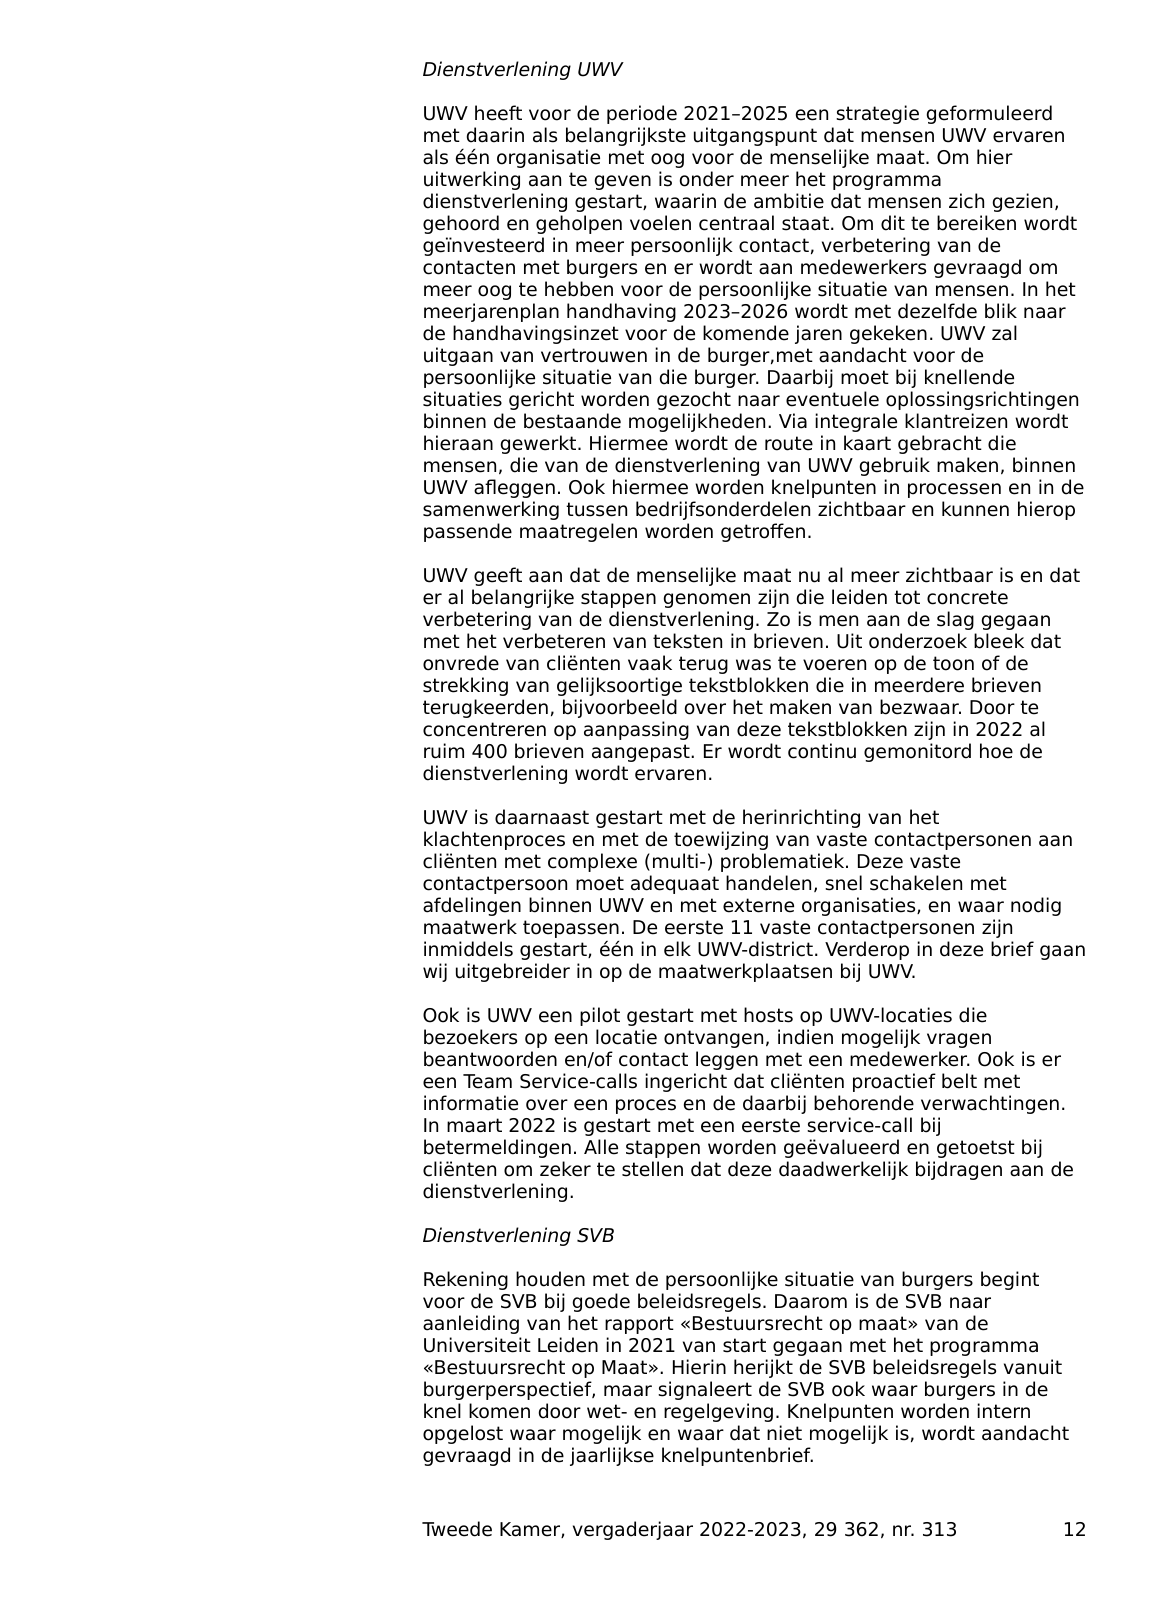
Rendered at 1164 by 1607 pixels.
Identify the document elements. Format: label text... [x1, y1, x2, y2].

text UWV is daarnaast gestart met de herinrichting van het klachtenproces en met de toewijzing van vaste contactpersonen aan cliënten met complexe (multi-) problematiek. Deze vaste contactpersoon moet adequaat handelen, snel schakelen met afdelingen binnen UWV en met externe organisaties, en waar nodig maatwerk toepassen. De eerste 11 vaste contactpersonen zijn inmiddels gestart, één in elk UWV-district. Verderop in deze brief gaan wij uitgebreider in op de maatwerkplaatsen bij UWV. [422, 807, 1087, 983]
subtitle Dienstverlening UWV [422, 59, 1087, 81]
text UWV heeft voor de periode 2021–2025 een strategie geformuleerd met daarin als belangrijkste uitgangspunt dat mensen UWV ervaren als één organisatie met oog voor de menselijke maat. Om hier uitwerking aan te geven is onder meer het programma dienstverlening gestart, waarin de ambitie dat mensen zich gezien, gehoord en geholpen voelen centraal staat. Om dit te bereiken wordt geïnvesteerd in meer persoonlijk contact, verbetering van de contacten met burgers en er wordt aan medewerkers gevraagd om meer oog te hebben voor de persoonlijke situatie van mensen. In het meerjarenplan handhaving 2023–2026 wordt met dezelfde blik naar de handhavingsinzet voor de komende jaren gekeken. UWV zal uitgaan van vertrouwen in de burger,met aandacht voor de persoonlijke situatie van die burger. Daarbij moet bij knellende situaties gericht worden gezocht naar eventuele oplossingsrichtingen binnen de bestaande mogelijkheden. Via integrale klantreizen wordt hieraan gewerkt. Hiermee wordt de route in kaart gebracht die mensen, die van de dienstverlening van UWV gebruik maken, binnen UWV afleggen. Ook hiermee worden knelpunten in processen en in de samenwerking tussen bedrijfsonderdelen zichtbaar en kunnen hierop passende maatregelen worden getroffen. [422, 103, 1087, 543]
text Rekening houden met de persoonlijke situatie van burgers begint voor de SVB bij goede beleidsregels. Daarom is de SVB naar aanleiding van het rapport «Bestuursrecht op maat» van de Universiteit Leiden in 2021 van start gegaan met het programma «Bestuursrecht op Maat». Hierin herijkt de SVB beleidsregels vanuit burgerperspectief, maar signaleert de SVB ook waar burgers in de knel komen door wet- en regelgeving. Knelpunten worden intern opgelost waar mogelijk en waar dat niet mogelijk is, wordt aandacht gevraagd in de jaarlijkse knelpuntenbrief. [422, 1269, 1087, 1467]
subtitle Dienstverlening SVB [422, 1225, 1087, 1247]
text UWV geeft aan dat de menselijke maat nu al meer zichtbaar is en dat er al belangrijke stappen genomen zijn die leiden tot concrete verbetering van de dienstverlening. Zo is men aan de slag gegaan met het verbeteren van teksten in brieven. Uit onderzoek bleek dat onvrede van cliënten vaak terug was te voeren op de toon of de strekking van gelijksoortige tekstblokken die in meerdere brieven terugkeerden, bijvoorbeeld over het maken van bezwaar. Door te concentreren op aanpassing van deze tekstblokken zijn in 2022 al ruim 400 brieven aangepast. Er wordt continu gemonitord hoe de dienstverlening wordt ervaren. [422, 565, 1087, 785]
text Ook is UWV een pilot gestart met hosts op UWV-locaties die bezoekers op een locatie ontvangen, indien mogelijk vragen beantwoorden en/of contact leggen met een medewerker. Ook is er een Team Service-calls ingericht dat cliënten proactief belt met informatie over een proces en de daarbij behorende verwachtingen. In maart 2022 is gestart met een eerste service-call bij betermeldingen. Alle stappen worden geëvalueerd en getoetst bij cliënten om zeker te stellen dat deze daadwerkelijk bijdragen aan de dienstverlening. [422, 1005, 1087, 1203]
